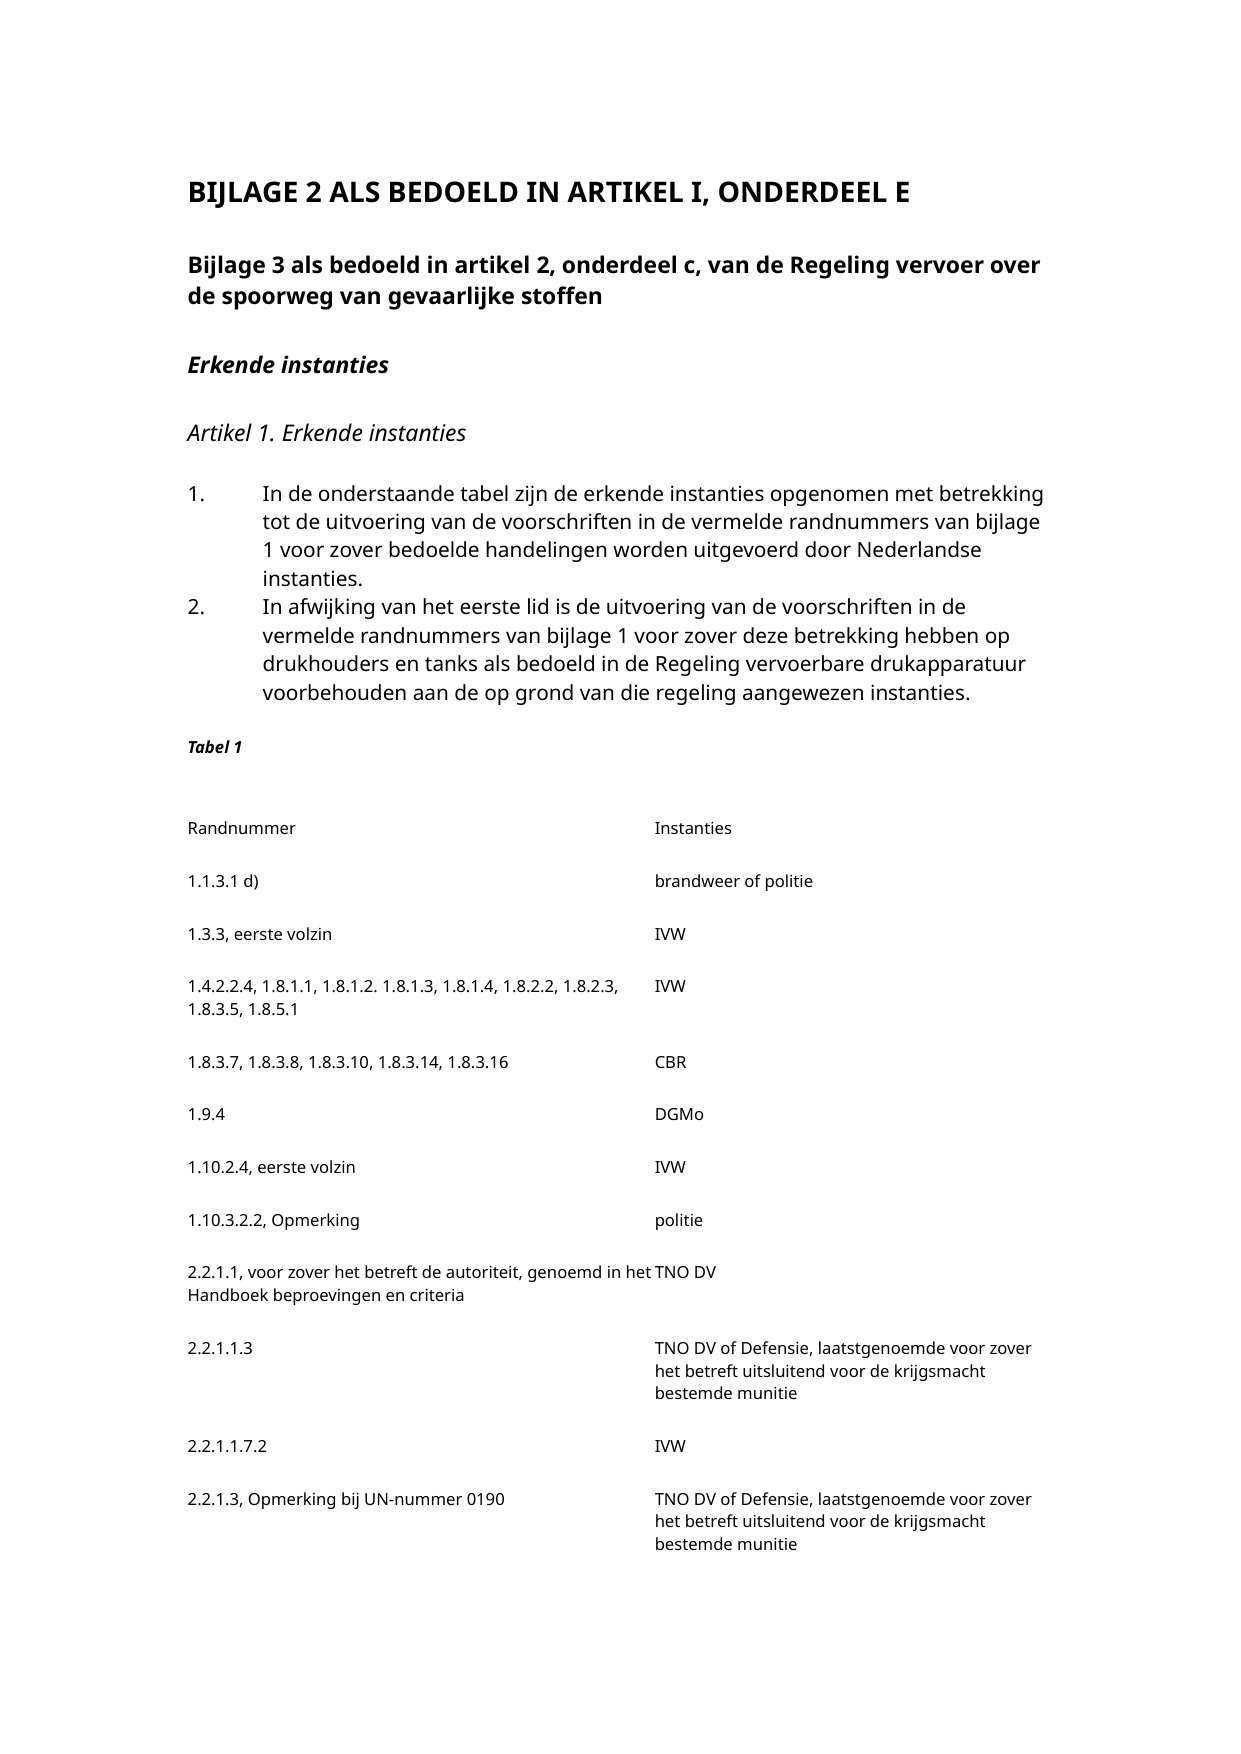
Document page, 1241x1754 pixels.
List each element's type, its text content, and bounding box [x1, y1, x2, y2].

subtitle Artikel 1. Erkende instanties [187, 417, 1053, 449]
table_header Randnummer [188, 817, 654, 869]
table_cell 1.3.3, eerste volzin [188, 922, 654, 975]
table_cell 1.9.4 [188, 1103, 654, 1156]
subtitle Erkende instanties [187, 349, 1053, 380]
list In de onderstaande tabel zijn de erkende instanties opgenomen met betrekking tot de uitvoering van de voorschriften in de vermelde randnummers van bijlage 1 voor zover bedoelde handelingen worden uitgevoerd door Nederlandse instanties. [187, 479, 1053, 592]
table_cell IVW [655, 1156, 1053, 1208]
text Tabel 1 [187, 736, 1053, 759]
table_cell 2.2.1.1.3 [188, 1337, 654, 1435]
table_cell TNO DV of Defensie, laatstgenoemde voor zover het betreft uitsluitend voor de krijgsmacht bestemde munitie [655, 1488, 1053, 1586]
table_cell 2.2.1.1.7.2 [188, 1435, 654, 1487]
table_cell 1.8.3.7, 1.8.3.8, 1.8.3.10, 1.8.3.14, 1.8.3.16 [188, 1050, 654, 1103]
subtitle BIJLAGE 2 ALS BEDOELD IN ARTIKEL I, ONDERDEEL E [187, 172, 1053, 211]
table_cell 2.2.1.3, Opmerking bij UN-nummer 0190 [188, 1488, 654, 1586]
table_cell CBR [655, 1050, 1053, 1103]
table_cell IVW [655, 1435, 1053, 1487]
table_cell IVW [655, 922, 1053, 975]
table_cell IVW [655, 975, 1053, 1050]
table_cell 1.4.2.2.4, 1.8.1.1, 1.8.1.2. 1.8.1.3, 1.8.1.4, 1.8.2.2, 1.8.2.3, 1.8.3.5, 1.8.5.1 [188, 975, 654, 1050]
table_cell 1.10.3.2.2, Opmerking [188, 1209, 654, 1261]
table_cell TNO DV of Defensie, laatstgenoemde voor zover het betreft uitsluitend voor de krijgsmacht bestemde munitie [655, 1337, 1053, 1435]
table_header Instanties [655, 817, 1053, 869]
subtitle Bijlage 3 als bedoeld in artikel 2, onderdeel c, van de Regeling vervoer over de spoorweg van gevaarlijke stoffen [187, 249, 1053, 311]
table_cell brandweer of politie [655, 870, 1053, 922]
table_cell TNO DV [655, 1261, 1053, 1337]
list In afwijking van het eerste lid is de uitvoering van de voorschriften in de vermelde randnummers van bijlage 1 voor zover deze betrekking hebben op drukhouders en tanks als bedoeld in de Regeling vervoerbare drukapparatuur voorbehouden aan de op grond van die regeling aangewezen instanties. [187, 592, 1053, 706]
table_cell 2.2.1.1, voor zover het betreft de autoriteit, genoemd in het Handboek beproevingen en criteria [188, 1261, 654, 1337]
table_cell 1.10.2.4, eerste volzin [188, 1156, 654, 1208]
table_cell DGMo [655, 1103, 1053, 1156]
table_cell politie [655, 1209, 1053, 1261]
table_cell 1.1.3.1 d) [188, 870, 654, 922]
